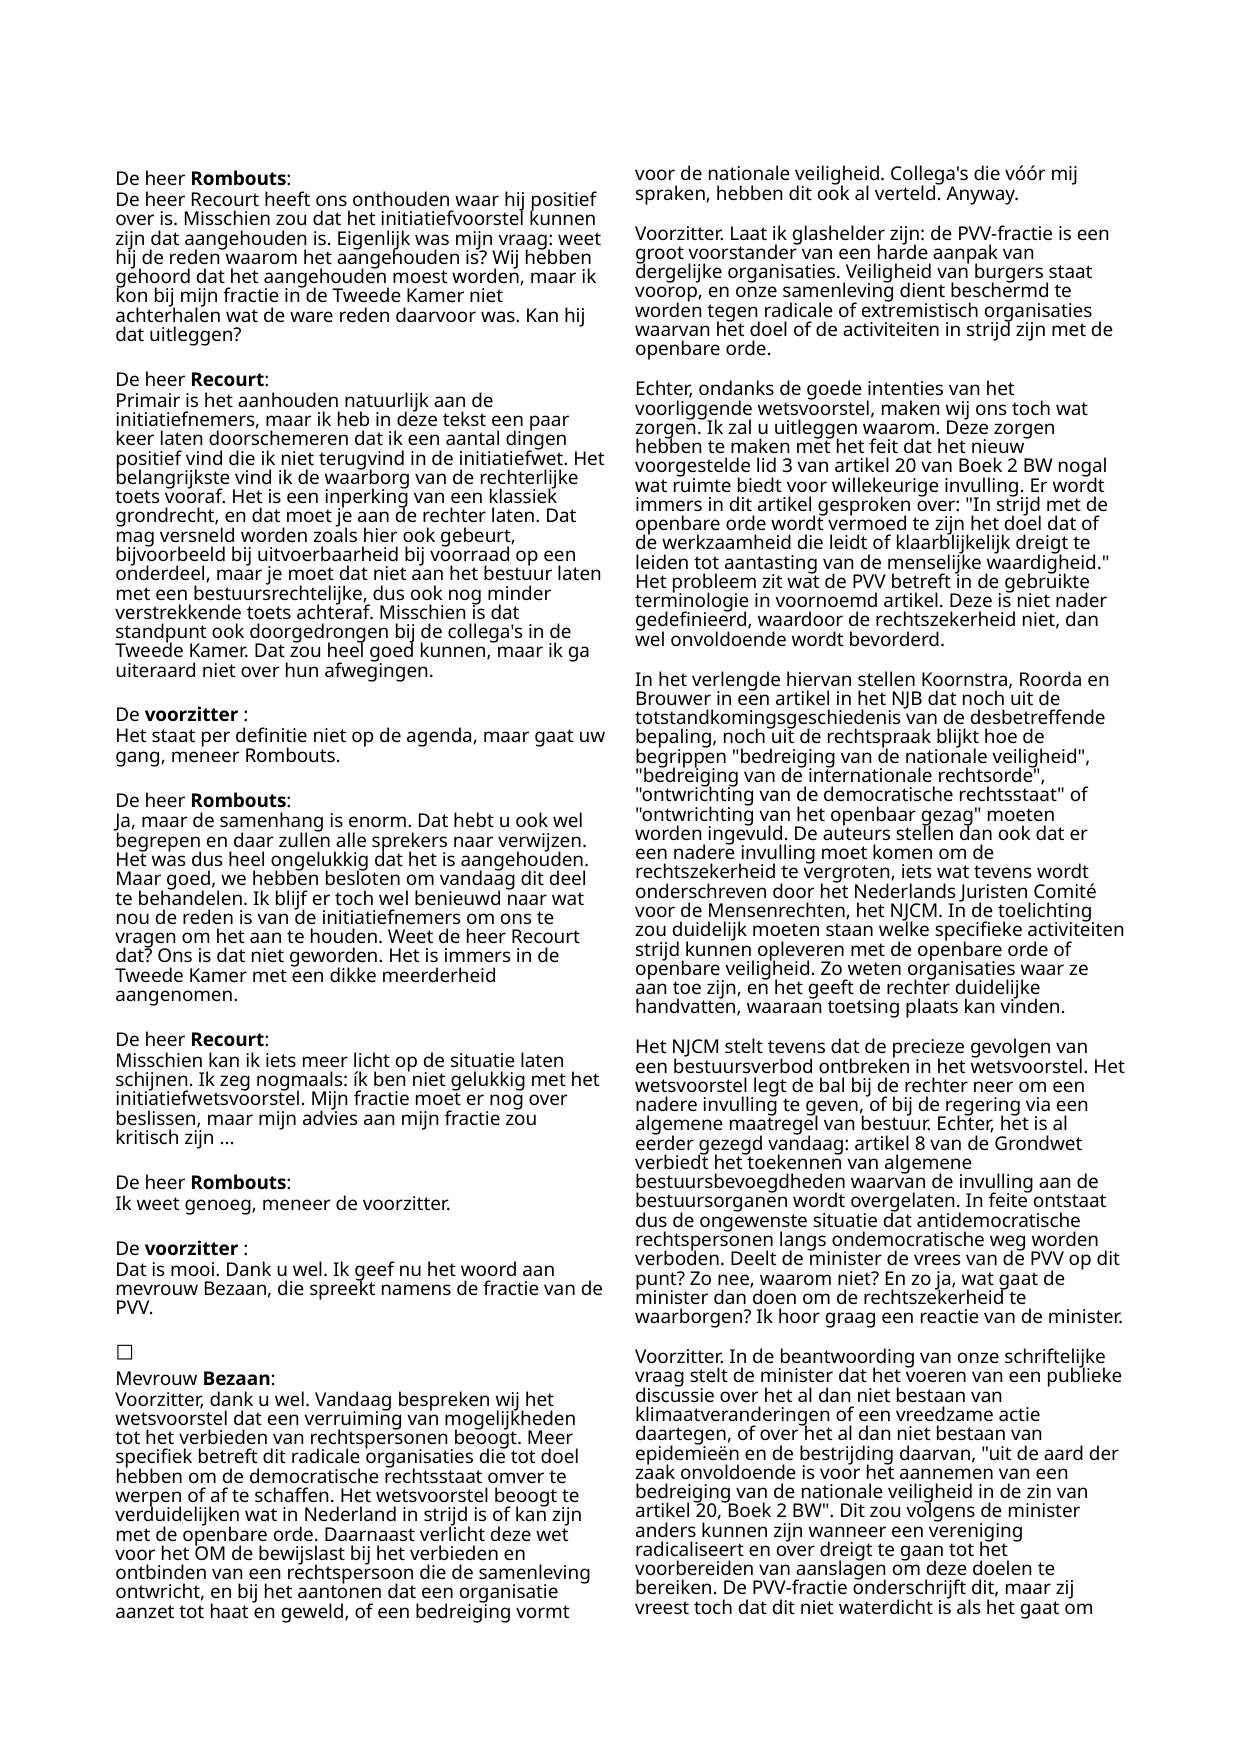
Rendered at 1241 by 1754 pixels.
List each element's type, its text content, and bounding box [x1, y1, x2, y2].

text Voorzitter, dank u wel. Vandaag bespreken wij het wetsvoorstel dat een verruiming van mogelijkheden tot het verbieden van rechtspersonen beoogt. Meer specifiek betreft dit radicale organisaties die tot doel hebben om de democratische rechtsstaat omver te werpen of af te schaffen. Het wetsvoorstel beoogt te verduidelijken wat in Nederland in strijd is of kan zijn met de openbare orde. Daarnaast verlicht deze wet voor het OM de bewijslast bij het verbieden en ontbinden van een rechtspersoon die de samenleving ontwricht, en bij het aantonen dat een organisatie aanzet tot haat en geweld, of een bedreiging vormt [115, 1391, 605, 1622]
text Echter, ondanks de goede intenties van het voorliggende wetsvoorstel, maken wij ons toch wat zorgen. Ik zal u uitleggen waarom. Deze zorgen hebben te maken met het feit dat het nieuw voorgestelde lid 3 van artikel 20 van Boek 2 BW nogal wat ruimte biedt voor willekeurige invulling. Er wordt immers in dit artikel gesproken over: "In strijd met de openbare orde wordt vermoed te zijn het doel dat of de werkzaamheid die leidt of klaarblijkelijk dreigt te leiden tot aantasting van de menselijke waardigheid." Het probleem zit wat de PVV betreft in de gebruikte terminologie in voornoemd artikel. Deze is niet nader gedefinieerd, waardoor de rechtszekerheid niet, dan wel onvoldoende wordt bevorderd. [635, 380, 1125, 650]
text Het NJCM stelt tevens dat de precieze gevolgen van een bestuursverbod ontbreken in het wetsvoorstel. Het wetsvoorstel legt de bal bij de rechter neer om een nadere invulling te geven, of bij de regering via een algemene maatregel van bestuur. Echter, het is al eerder gezegd vandaag: artikel 8 van de Grondwet verbiedt het toekennen van algemene bestuursbevoegdheden waarvan de invulling aan de bestuursorganen wordt overgelaten. In feite ontstaat dus de ongewenste situatie dat antidemocratische rechtspersonen langs ondemocratische weg worden verboden. Deelt de minister de vrees van de PVV op dit punt? Zo nee, waarom niet? En zo ja, wat gaat de minister dan doen om de rechtszekerheid te waarborgen? Ik hoor graag een reactie van de minister. [635, 1038, 1125, 1327]
text De voorzitter : [115, 1235, 605, 1261]
text De heer Rombouts: [115, 1169, 605, 1195]
text ⬜ [115, 1339, 605, 1365]
text De heer Recourt heeft ons onthouden waar hij positief over is. Misschien zou dat het initiatiefvoorstel kunnen zijn dat aangehouden is. Eigenlijk was mijn vraag: weet hij de reden waarom het aangehouden is? Wij hebben gehoord dat het aangehouden moest worden, maar ik kon bij mijn fractie in de Tweede Kamer niet achterhalen wat de ware reden daarvoor was. Kan hij dat uitleggen? [115, 191, 605, 345]
text Primair is het aanhouden natuurlijk aan de initiatiefnemers, maar ik heb in deze tekst een paar keer laten doorschemeren dat ik een aantal dingen positief vind die ik niet terugvind in de initiatiefwet. Het belangrijkste vind ik de waarborg van de rechterlijke toets vooraf. Het is een inperking van een klassiek grondrecht, en dat moet je aan de rechter laten. Dat mag versneld worden zoals hier ook gebeurt, bijvoorbeeld bij uitvoerbaarheid bij voorraad op een onderdeel, maar je moet dat niet aan het bestuur laten met een bestuursrechtelijke, dus ook nog minder verstrekkende toets achteraf. Misschien is dat standpunt ook doorgedrongen bij de collega's in de Tweede Kamer. Dat zou heel goed kunnen, maar ik ga uiteraard niet over hun afwegingen. [115, 392, 605, 681]
text Het staat per definitie niet op de agenda, maar gaat uw gang, meneer Rombouts. [115, 727, 605, 766]
text voor de nationale veiligheid. Collega's die vóór mij spraken, hebben dit ook al verteld. Anyway. [635, 165, 1125, 204]
text De heer Rombouts: [115, 787, 605, 812]
text De heer Recourt: [115, 366, 605, 392]
text Voorzitter. Laat ik glashelder zijn: de PVV-fractie is een groot voorstander van een harde aanpak van dergelijke organisaties. Veiligheid van burgers staat voorop, en onze samenleving dient beschermd te worden tegen radicale of extremistisch organisaties waarvan het doel of de activiteiten in strijd zijn met de openbare orde. [635, 224, 1125, 359]
text De voorzitter : [115, 702, 605, 727]
text De heer Recourt: [115, 1026, 605, 1052]
text Voorzitter. In de beantwoording van onze schriftelijke vraag stelt de minister dat het voeren van een publieke discussie over het al dan niet bestaan van klimaatveranderingen of een vreedzame actie daartegen, of over het al dan niet bestaan van epidemieën en de bestrijding daarvan, "uit de aard der zaak onvoldoende is voor het aannemen van een bedreiging van de nationale veiligheid in de zin van artikel 20, Boek 2 BW". Dit zou volgens de minister anders kunnen zijn wanneer een vereniging radicaliseert en over dreigt te gaan tot het voorbereiden van aanslagen om deze doelen te bereiken. De PVV-fractie onderschrijft dit, maar zij vreest toch dat dit niet waterdicht is als het gaat om [635, 1348, 1125, 1618]
text De heer Rombouts: [115, 165, 605, 191]
text Misschien kan ik iets meer licht op de situatie laten schijnen. Ik zeg nogmaals: ík ben niet gelukkig met het initiatiefwetsvoorstel. Mijn fractie moet er nog over beslissen, maar mijn advies aan mijn fractie zou kritisch zijn ... [115, 1052, 605, 1148]
text Ja, maar de samenhang is enorm. Dat hebt u ook wel begrepen en daar zullen alle sprekers naar verwijzen. Het was dus heel ongelukkig dat het is aangehouden. Maar goed, we hebben besloten om vandaag dit deel te behandelen. Ik blijf er toch wel benieuwd naar wat nou de reden is van de initiatiefnemers om ons te vragen om het aan te houden. Weet de heer Recourt dat? Ons is dat niet geworden. Het is immers in de Tweede Kamer met een dikke meerderheid aangenomen. [115, 812, 605, 1005]
text Ik weet genoeg, meneer de voorzitter. [115, 1195, 605, 1214]
text Mevrouw Bezaan: [115, 1365, 605, 1391]
text Dat is mooi. Dank u wel. Ik geef nu het woord aan mevrouw Bezaan, die spreekt namens de fractie van de PVV. [115, 1261, 605, 1318]
text In het verlengde hiervan stellen Koornstra, Roorda en Brouwer in een artikel in het NJB dat noch uit de totstandkomingsgeschiedenis van de desbetreffende bepaling, noch uit de rechtspraak blijkt hoe de begrippen "bedreiging van de nationale veiligheid", "bedreiging van de internationale rechtsorde", "ontwrichting van de democratische rechtsstaat" of "ontwrichting van het openbaar gezag" moeten worden ingevuld. De auteurs stellen dan ook dat er een nadere invulling moet komen om de rechtszekerheid te vergroten, iets wat tevens wordt onderschreven door het Nederlands Juristen Comité voor de Mensenrechten, het NJCM. In de toelichting zou duidelijk moeten staan welke specifieke activiteiten strijd kunnen opleveren met de openbare orde of openbare veiligheid. Zo weten organisaties waar ze aan toe zijn, en het geeft de rechter duidelijke handvatten, waaraan toetsing plaats kan vinden. [635, 671, 1125, 1018]
